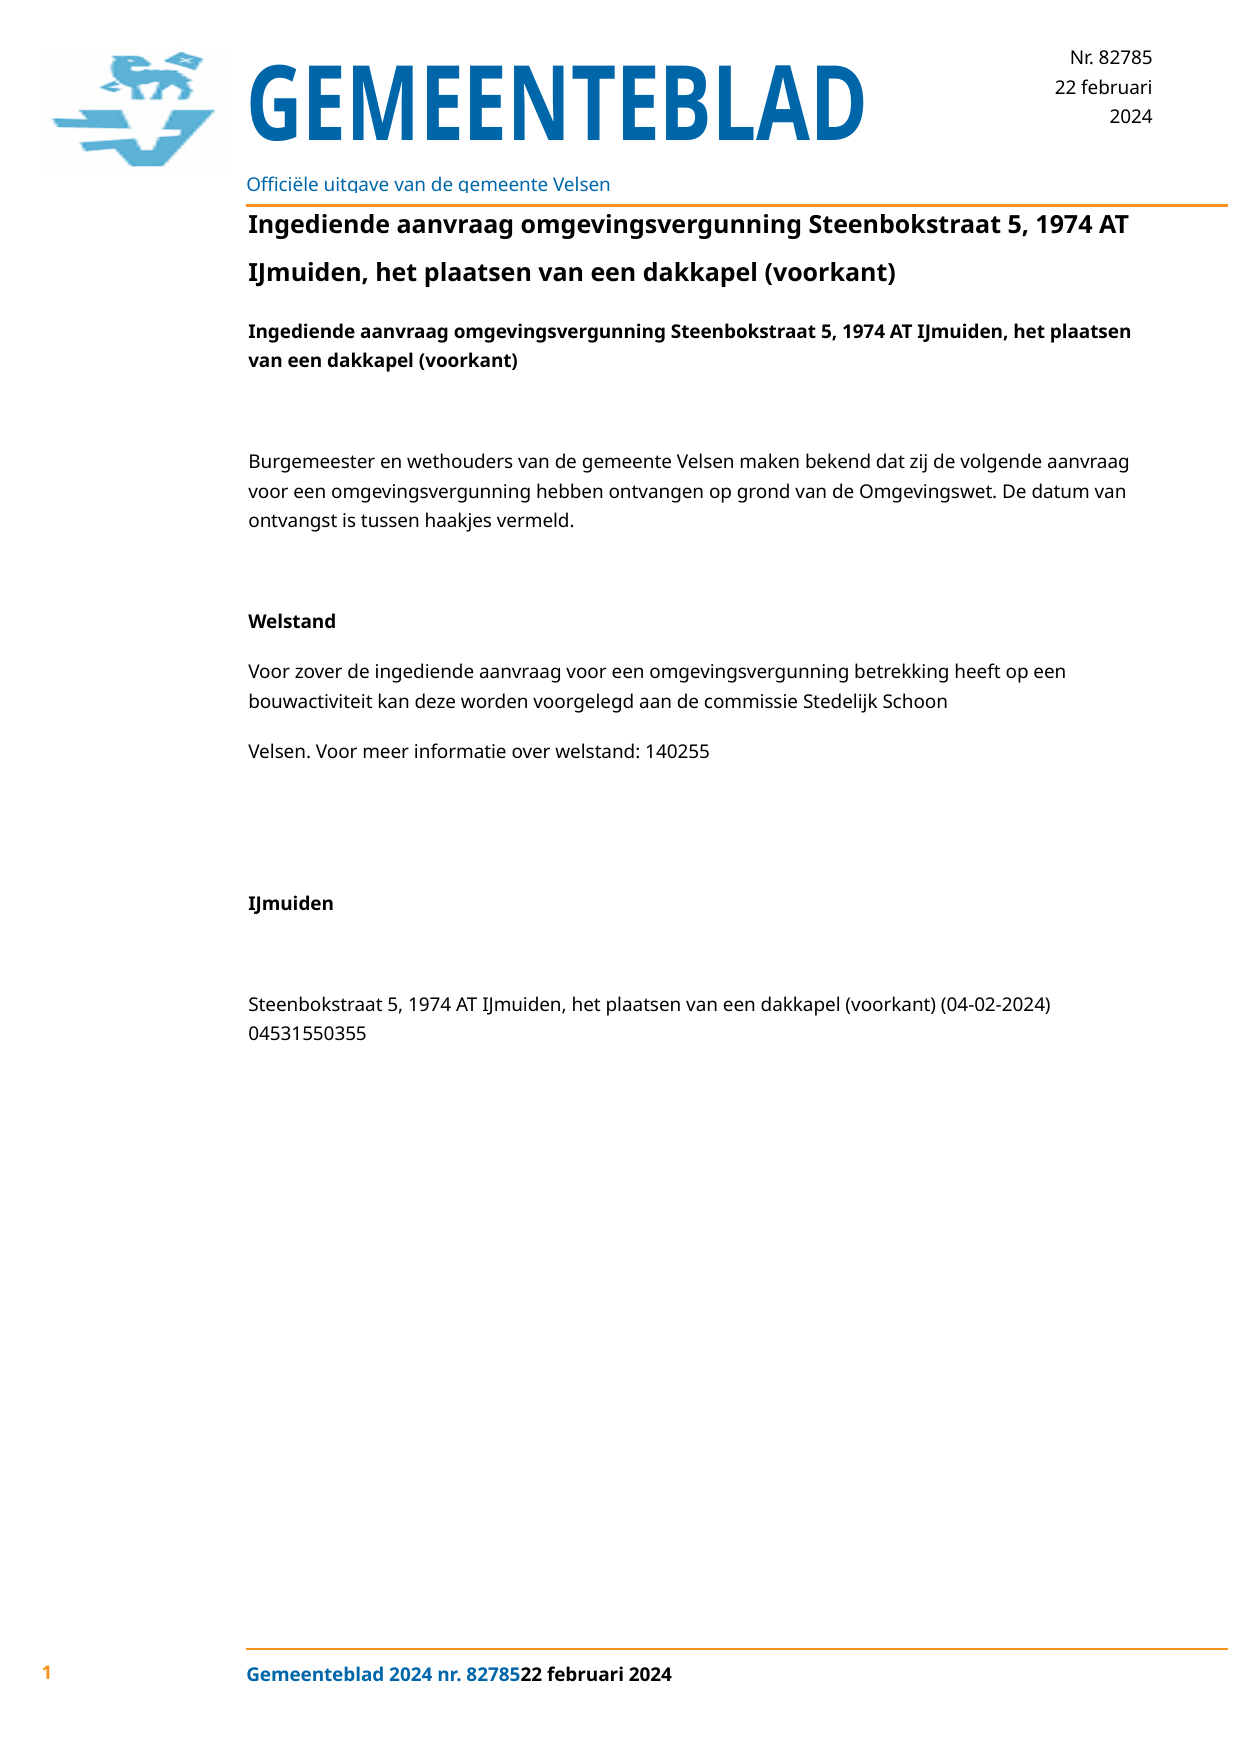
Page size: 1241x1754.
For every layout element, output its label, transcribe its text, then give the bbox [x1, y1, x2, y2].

text Welstand [248, 608, 1152, 634]
text Velsen. Voor meer informatie over welstand: 140255 [248, 739, 1152, 764]
text Ingediende aanvraag omgevingsvergunning Steenbokstraat 5, 1974 AT IJmuiden, het plaatsen van een dakkapel (voorkant) [248, 318, 1152, 373]
text Burgemeester en wethouders van de gemeente Velsen maken bekend dat zij de volgende aanvraag voor een omgevingsvergunning hebben ontvangen op grond van de Omgevingswet. De datum van ontvangst is tussen haakjes vermeld. [248, 448, 1152, 533]
text Steenbokstraat 5, 1974 AT IJmuiden, het plaatsen van een dakkapel (voorkant) (04-02-2024) 04531550355 [248, 991, 1152, 1046]
text Voor zover de ingediende aanvraag voor een omgevingsvergunning betrekking heeft op een bouwactiviteit kan deze worden voorgelegd aan de commissie Stedelijk Schoon [248, 659, 1152, 714]
text IJmuiden [248, 890, 1152, 916]
picture [41, 47, 231, 172]
text Ingediende aanvraag omgevingsvergunning Steenbokstraat 5, 1974 AT IJmuiden, het plaatsen van een dakkapel (voorkant) [248, 207, 1152, 288]
